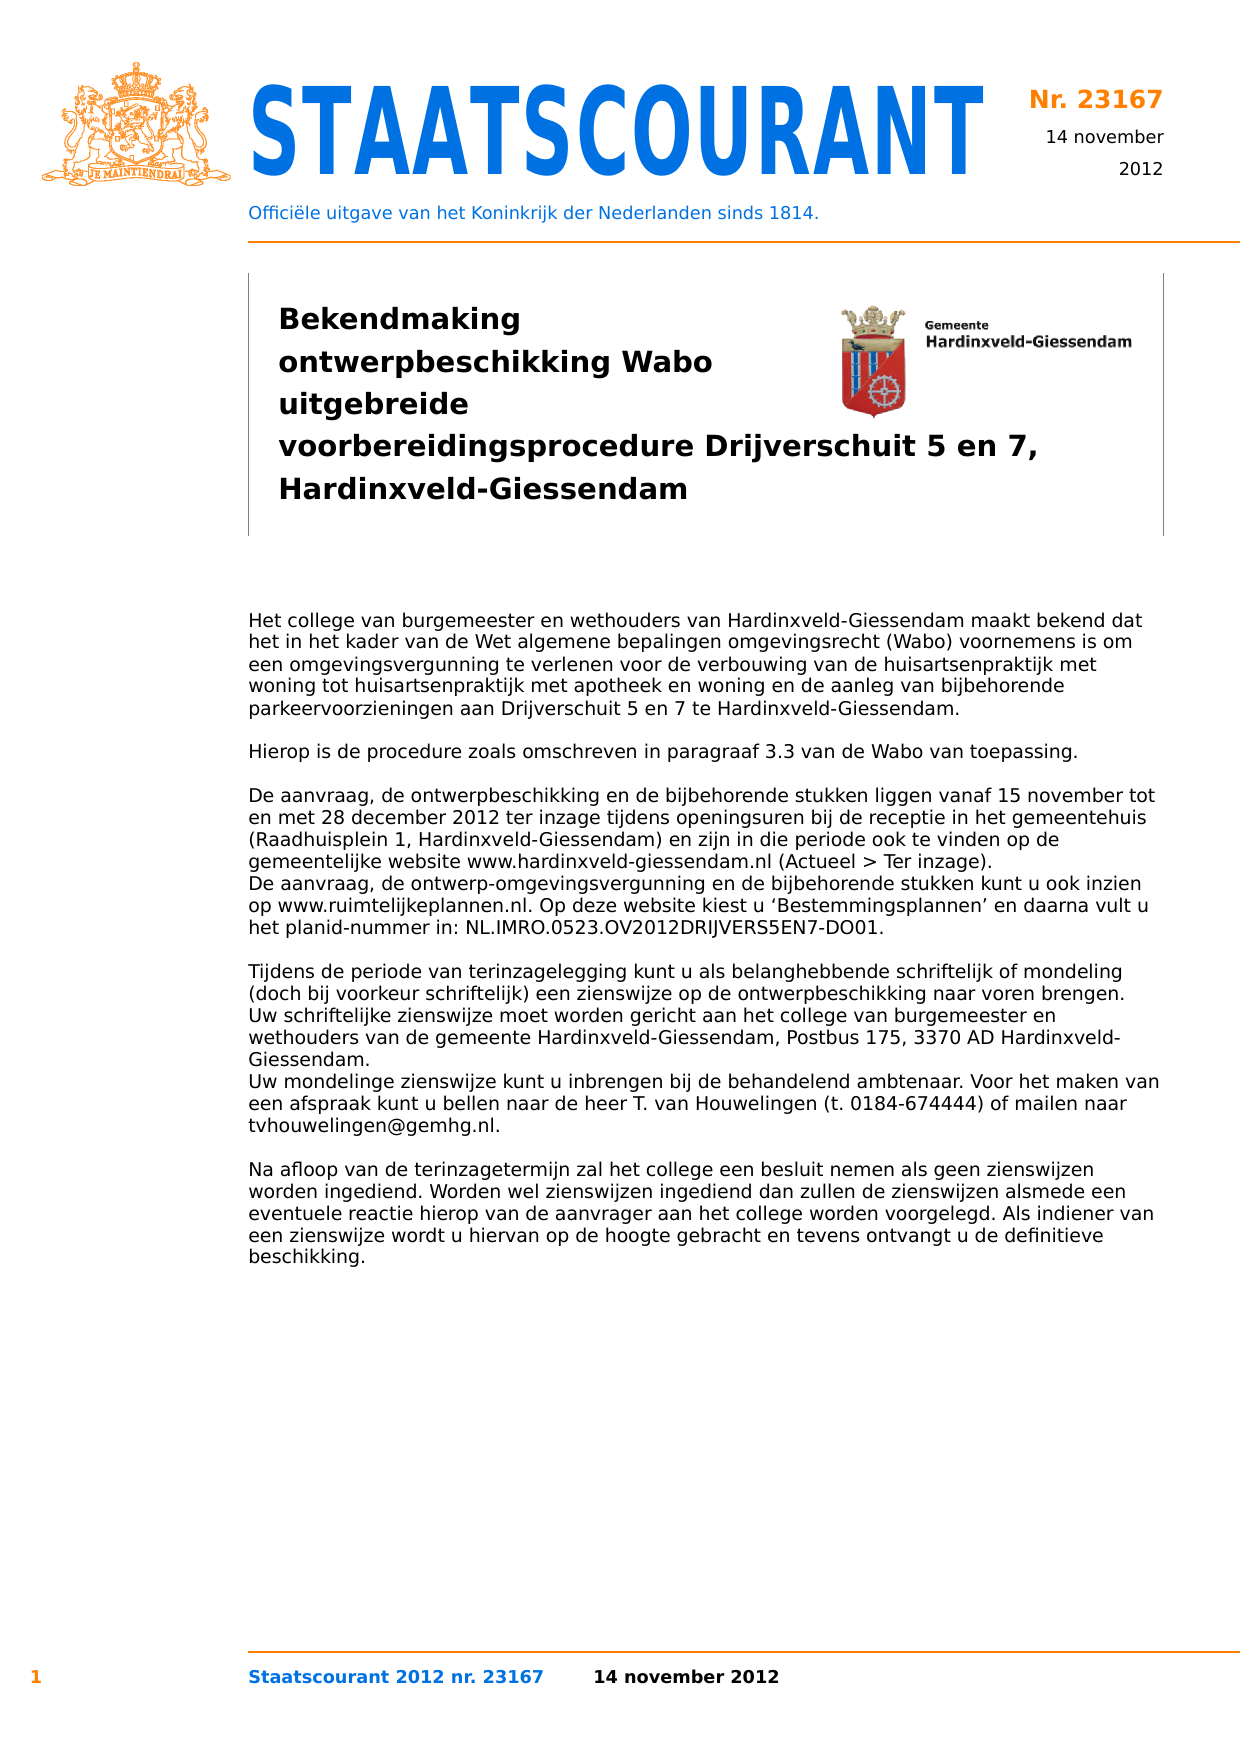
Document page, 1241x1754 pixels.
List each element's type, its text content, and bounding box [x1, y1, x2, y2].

table_cell 14 november [998, 121, 1240, 153]
text De aanvraag, de ontwerp-omgevingsvergunning en de bijbehorende stukken kunt u ook inzien op www.ruimtelijkeplannen.nl. Op deze website kiest u ‘Bestemmingsplannen’ en daarna vult u het planid-nummer in: NL.IMRO.0523.OV2012DRIJVERS5EN7-DO01. [248, 873, 1163, 939]
text Het college van burgemeester en wethouders van Hardinxveld-Giessendam maakt bekend dat het in het kader van de Wet algemene bepalingen omgevingsrecht (Wabo) voornemens is om een omgevingsvergunning te verlenen voor de verbouwing van de huisartsenpraktijk met woning tot huisartsenpraktijk met apotheek en woning en de aanleg van bijbehorende parkeervoorzieningen aan Drijverschuit 5 en 7 te Hardinxveld-Giessendam. [248, 609, 1163, 719]
text De aanvraag, de ontwerpbeschikking en de bijbehorende stukken liggen vanaf 15 november tot en met 28 december 2012 ter inzage tijdens openingsuren bij de receptie in het gemeentehuis (Raadhuisplein 1, Hardinxveld-Giessendam) en zijn in die periode ook te vinden op de gemeentelijke website www.hardinxveld-giessendam.nl (Actueel > Ter inzage). [248, 785, 1163, 873]
table_header STAATSCOURANT [248, 62, 998, 203]
table_header [25, 62, 248, 241]
text Hierop is de procedure zoals omschreven in paragraaf 3.3 van de Wabo van toepassing. [248, 741, 1163, 763]
table_cell 2012 [998, 153, 1240, 203]
subtitle Bekendmaking ontwerpbeschikking Wabo uitgebreide voorbereidingsprocedure Drijverschuit 5 en 7, Hardinxveld-Giessendam [249, 273, 1163, 536]
picture [41, 62, 231, 186]
text Tijdens de periode van terinzagelegging kunt u als belanghebbende schriftelijk of mondeling (doch bij voorkeur schriftelijk) een zienswijze op de ontwerpbeschikking naar voren brengen. [248, 961, 1163, 1005]
text Na afloop van de terinzagetermijn zal het college een besluit nemen als geen zienswijzen worden ingediend. Worden wel zienswijzen ingediend dan zullen de zienswijzen alsmede een eventuele reactie hierop van de aanvrager aan het college worden voorgelegd. Als indiener van een zienswijze wordt u hiervan op de hoogte gebracht en tevens ontvangt u de definitieve beschikking. [248, 1158, 1163, 1268]
table_cell Officiële uitgave van het Koninkrijk der Nederlanden sinds 1814. [248, 203, 1240, 241]
text Uw mondelinge zienswijze kunt u inbrengen bij de behandelend ambtenaar. Voor het maken van een afspraak kunt u bellen naar de heer T. van Houwelingen (t. 0184-674444) of mailen naar tvhouwelingen@gemhg.nl. [248, 1071, 1163, 1137]
picture [838, 302, 1134, 421]
table_header Nr. 23167 [998, 62, 1240, 121]
text Uw schriftelijke zienswijze moet worden gericht aan het college van burgemeester en wethouders van de gemeente Hardinxveld-Giessendam, Postbus 175, 3370 AD Hardinxveld-Giessendam. [248, 1005, 1163, 1071]
